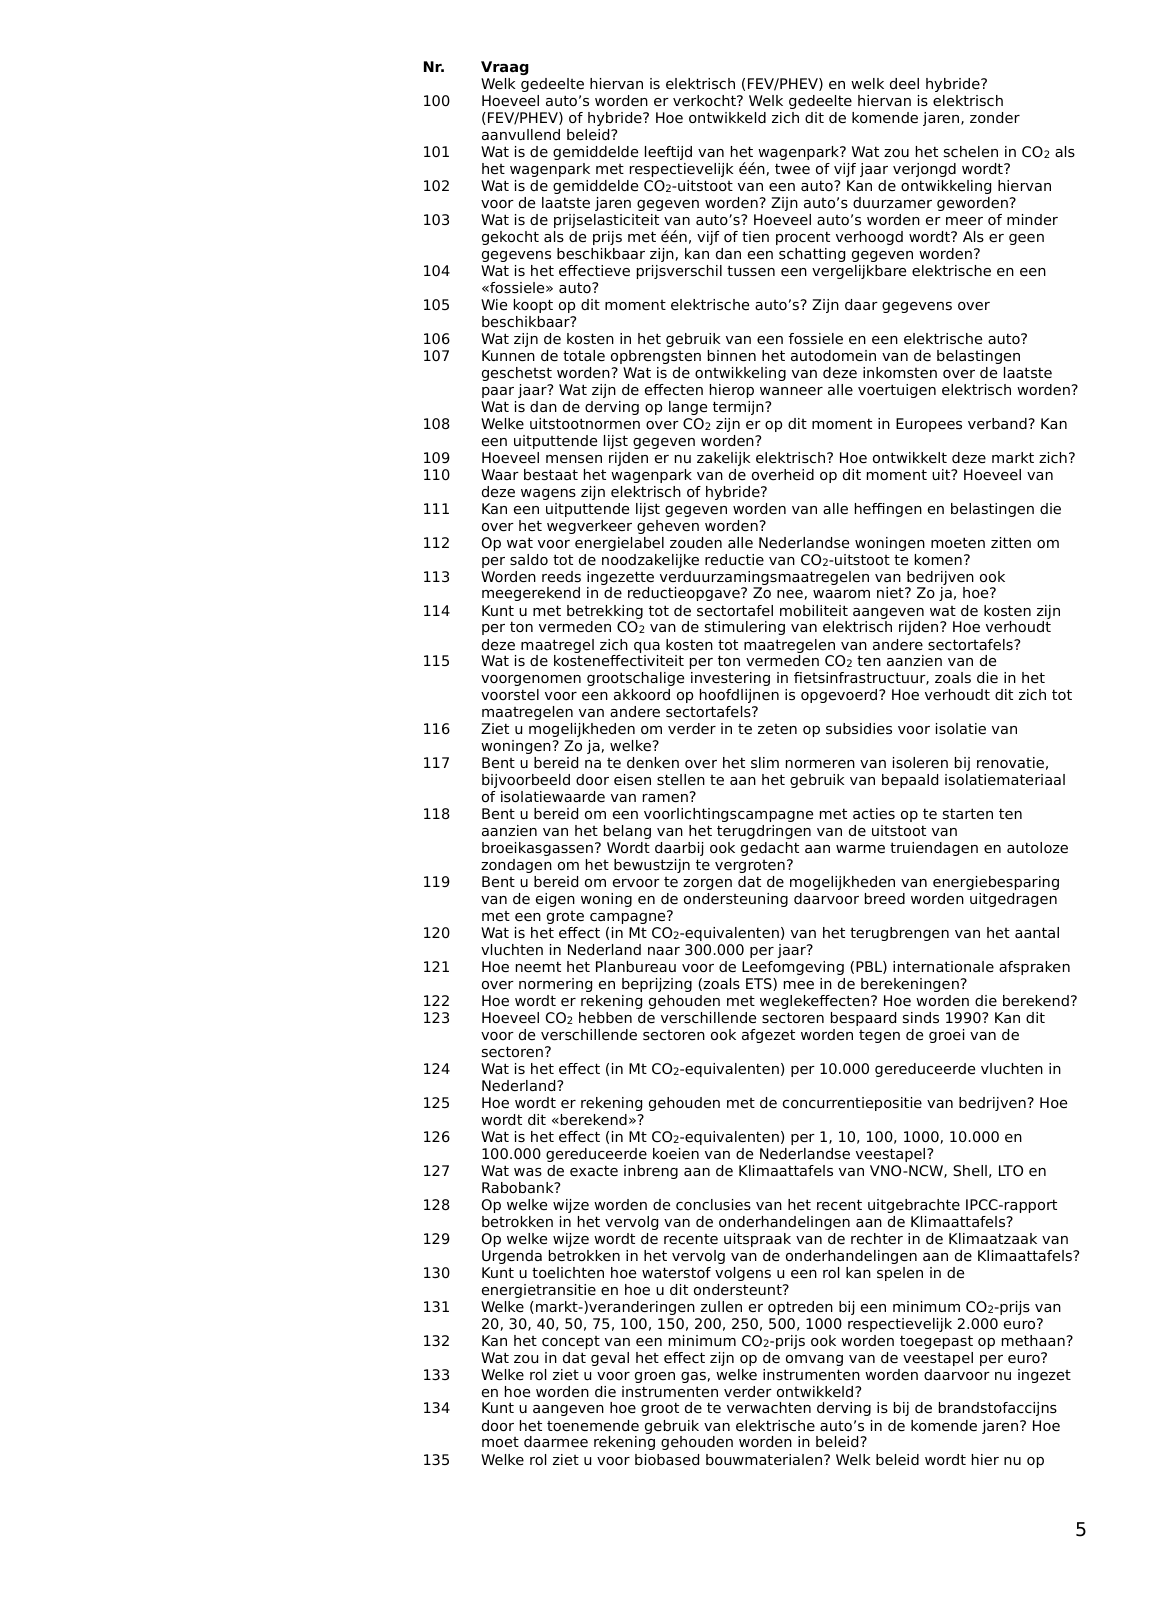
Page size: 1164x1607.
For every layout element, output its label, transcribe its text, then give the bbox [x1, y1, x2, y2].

table_cell Hoe neemt het Planbureau voor de Leefomgeving (PBL) internationale afspraken over normering en beprijzing (zoals ETS) mee in de berekeningen? [475, 959, 1087, 993]
table_cell Hoe wordt er rekening gehouden met weglekeffecten? Hoe worden die berekend? [475, 993, 1087, 1010]
table_cell Hoeveel mensen rijden er nu zakelijk elektrisch? Hoe ontwikkelt deze markt zich? [475, 450, 1087, 467]
table_cell Kan een uitputtende lijst gegeven worden van alle heffingen en belastingen die over het wegverkeer geheven worden? [475, 501, 1087, 534]
table_cell 135 [422, 1451, 475, 1468]
table_cell Wat is het effect (in Mt CO2-equivalenten) van het terugbrengen van het aantal vluchten in Nederland naar 300.000 per jaar? [475, 925, 1087, 959]
table_cell 125 [422, 1095, 475, 1129]
table_cell 133 [422, 1366, 475, 1400]
table_cell 114 [422, 603, 475, 653]
table_cell 102 [422, 178, 475, 212]
table_cell Worden reeds ingezette verduurzamingsmaatregelen van bedrijven ook meegerekend in de reductieopgave? Zo nee, waarom niet? Zo ja, hoe? [475, 569, 1087, 602]
table_cell 109 [422, 450, 475, 467]
table_cell Wat is het effect (in Mt CO2-equivalenten) per 10.000 gereduceerde vluchten in Nederland? [475, 1061, 1087, 1095]
table_cell 134 [422, 1400, 475, 1451]
table_cell 105 [422, 297, 475, 331]
table_cell Wie koopt op dit moment elektrische auto’s? Zijn daar gegevens over beschikbaar? [475, 297, 1087, 331]
table_cell Welke rol ziet u voor biobased bouwmaterialen? Welk beleid wordt hier nu op [475, 1451, 1087, 1468]
table_cell Op welke wijze worden de conclusies van het recent uitgebrachte IPCC-rapport betrokken in het vervolg van de onderhandelingen aan de Klimaattafels? [475, 1197, 1087, 1231]
table_cell 118 [422, 806, 475, 874]
table_cell Kunt u toelichten hoe waterstof volgens u een rol kan spelen in de energietransitie en hoe u dit ondersteunt? [475, 1265, 1087, 1298]
table_cell Hoe wordt er rekening gehouden met de concurrentiepositie van bedrijven? Hoe wordt dit «berekend»? [475, 1095, 1087, 1129]
table_cell 112 [422, 535, 475, 568]
table_cell Bent u bereid om een voorlichtingscampagne met acties op te starten ten aanzien van het belang van het terugdringen van de uitstoot van broeikasgassen? Wordt daarbij ook gedacht aan warme truiendagen en autoloze zondagen om het bewustzijn te vergroten? [475, 806, 1087, 874]
table_cell 130 [422, 1265, 475, 1298]
table_cell 120 [422, 925, 475, 959]
table_cell Bent u bereid na te denken over het slim normeren van isoleren bij renovatie, bijvoorbeeld door eisen stellen te aan het gebruik van bepaald isolatiemateriaal of isolatiewaarde van ramen? [475, 755, 1087, 806]
table_cell 127 [422, 1163, 475, 1197]
table_cell Wat is de gemiddelde CO2-uitstoot van een auto? Kan de ontwikkeling hiervan voor de laatste jaren gegeven worden? Zijn auto’s duurzamer geworden? [475, 178, 1087, 212]
table_cell Wat is de gemiddelde leeftijd van het wagenpark? Wat zou het schelen in CO2 als het wagenpark met respectievelijk één, twee of vijf jaar verjongd wordt? [475, 144, 1087, 178]
table_header Vraag [475, 59, 1087, 76]
table_cell Op welke wijze wordt de recente uitspraak van de rechter in de Klimaatzaak van Urgenda betrokken in het vervolg van de onderhandelingen aan de Klimaattafels? [475, 1231, 1087, 1264]
table_cell Op wat voor energielabel zouden alle Nederlandse woningen moeten zitten om per saldo tot de noodzakelijke reductie van CO2-uitstoot te komen? [475, 535, 1087, 568]
table_cell 101 [422, 144, 475, 178]
table_cell 113 [422, 569, 475, 602]
table_cell Kunnen de totale opbrengsten binnen het autodomein van de belastingen geschetst worden? Wat is de ontwikkeling van deze inkomsten over de laatste paar jaar? Wat zijn de effecten hierop wanneer alle voertuigen elektrisch worden? Wat is dan de derving op lange termijn? [475, 348, 1087, 416]
table_cell 116 [422, 721, 475, 755]
table_cell Kunt u aangeven hoe groot de te verwachten derving is bij de brandstofaccijns door het toenemende gebruik van elektrische auto’s in de komende jaren? Hoe moet daarmee rekening gehouden worden in beleid? [475, 1400, 1087, 1451]
table_cell 124 [422, 1061, 475, 1095]
table_cell 115 [422, 653, 475, 721]
table_cell 128 [422, 1197, 475, 1231]
table_cell Hoeveel auto’s worden er verkocht? Welk gedeelte hiervan is elektrisch (FEV/PHEV) of hybride? Hoe ontwikkeld zich dit de komende jaren, zonder aanvullend beleid? [475, 93, 1087, 144]
table_cell Ziet u mogelijkheden om verder in te zeten op subsidies voor isolatie van woningen? Zo ja, welke? [475, 721, 1087, 755]
table_cell Hoeveel CO2 hebben de verschillende sectoren bespaard sinds 1990? Kan dit voor de verschillende sectoren ook afgezet worden tegen de groei van de sectoren? [475, 1010, 1087, 1061]
table_cell 129 [422, 1231, 475, 1264]
table_cell [422, 76, 475, 93]
table_cell Wat is het effect (in Mt CO2-equivalenten) per 1, 10, 100, 1000, 10.000 en 100.000 gereduceerde koeien van de Nederlandse veestapel? [475, 1129, 1087, 1163]
table_cell Wat is de prijselasticiteit van auto’s? Hoeveel auto’s worden er meer of minder gekocht als de prijs met één, vijf of tien procent verhoogd wordt? Als er geen gegevens beschikbaar zijn, kan dan een schatting gegeven worden? [475, 212, 1087, 263]
table_cell 103 [422, 212, 475, 263]
table_cell Kan het concept van een minimum CO2-prijs ook worden toegepast op methaan? Wat zou in dat geval het effect zijn op de omvang van de veestapel per euro? [475, 1333, 1087, 1366]
table_cell 123 [422, 1010, 475, 1061]
table_cell 122 [422, 993, 475, 1010]
table_cell Wat is het effectieve prijsverschil tussen een vergelijkbare elektrische en een «fossiele» auto? [475, 263, 1087, 297]
table_cell Wat zijn de kosten in het gebruik van een fossiele en een elektrische auto? [475, 331, 1087, 348]
table_cell Welke rol ziet u voor groen gas, welke instrumenten worden daarvoor nu ingezet en hoe worden die instrumenten verder ontwikkeld? [475, 1366, 1087, 1400]
table_cell 117 [422, 755, 475, 806]
table_cell 106 [422, 331, 475, 348]
table_cell Welke uitstootnormen over CO2 zijn er op dit moment in Europees verband? Kan een uitputtende lijst gegeven worden? [475, 416, 1087, 449]
table_cell 108 [422, 416, 475, 449]
table_cell Welk gedeelte hiervan is elektrisch (FEV/PHEV) en welk deel hybride? [475, 76, 1087, 93]
table_cell Wat was de exacte inbreng aan de Klimaattafels van VNO-NCW, Shell, LTO en Rabobank? [475, 1163, 1087, 1197]
table_cell 121 [422, 959, 475, 993]
table_cell 104 [422, 263, 475, 297]
table_cell Wat is de kosteneffectiviteit per ton vermeden CO2 ten aanzien van de voorgenomen grootschalige investering in fietsinfrastructuur, zoals die in het voorstel voor een akkoord op hoofdlijnen is opgevoerd? Hoe verhoudt dit zich tot maatregelen van andere sectortafels? [475, 653, 1087, 721]
table_header Nr. [422, 59, 475, 76]
table_cell 100 [422, 93, 475, 144]
table_cell 131 [422, 1299, 475, 1332]
table_cell Waar bestaat het wagenpark van de overheid op dit moment uit? Hoeveel van deze wagens zijn elektrisch of hybride? [475, 467, 1087, 501]
table_cell Welke (markt-)veranderingen zullen er optreden bij een minimum CO2-prijs van 20, 30, 40, 50, 75, 100, 150, 200, 250, 500, 1000 respectievelijk 2.000 euro? [475, 1299, 1087, 1332]
table_cell Bent u bereid om ervoor te zorgen dat de mogelijkheden van energiebesparing van de eigen woning en de ondersteuning daarvoor breed worden uitgedragen met een grote campagne? [475, 874, 1087, 925]
table_cell 132 [422, 1333, 475, 1366]
table_cell 110 [422, 467, 475, 501]
table_cell 107 [422, 348, 475, 416]
table_cell 119 [422, 874, 475, 925]
table_cell 126 [422, 1129, 475, 1163]
table_cell 111 [422, 501, 475, 534]
table_cell Kunt u met betrekking tot de sectortafel mobiliteit aangeven wat de kosten zijn per ton vermeden CO2 van de stimulering van elektrisch rijden? Hoe verhoudt deze maatregel zich qua kosten tot maatregelen van andere sectortafels? [475, 603, 1087, 653]
